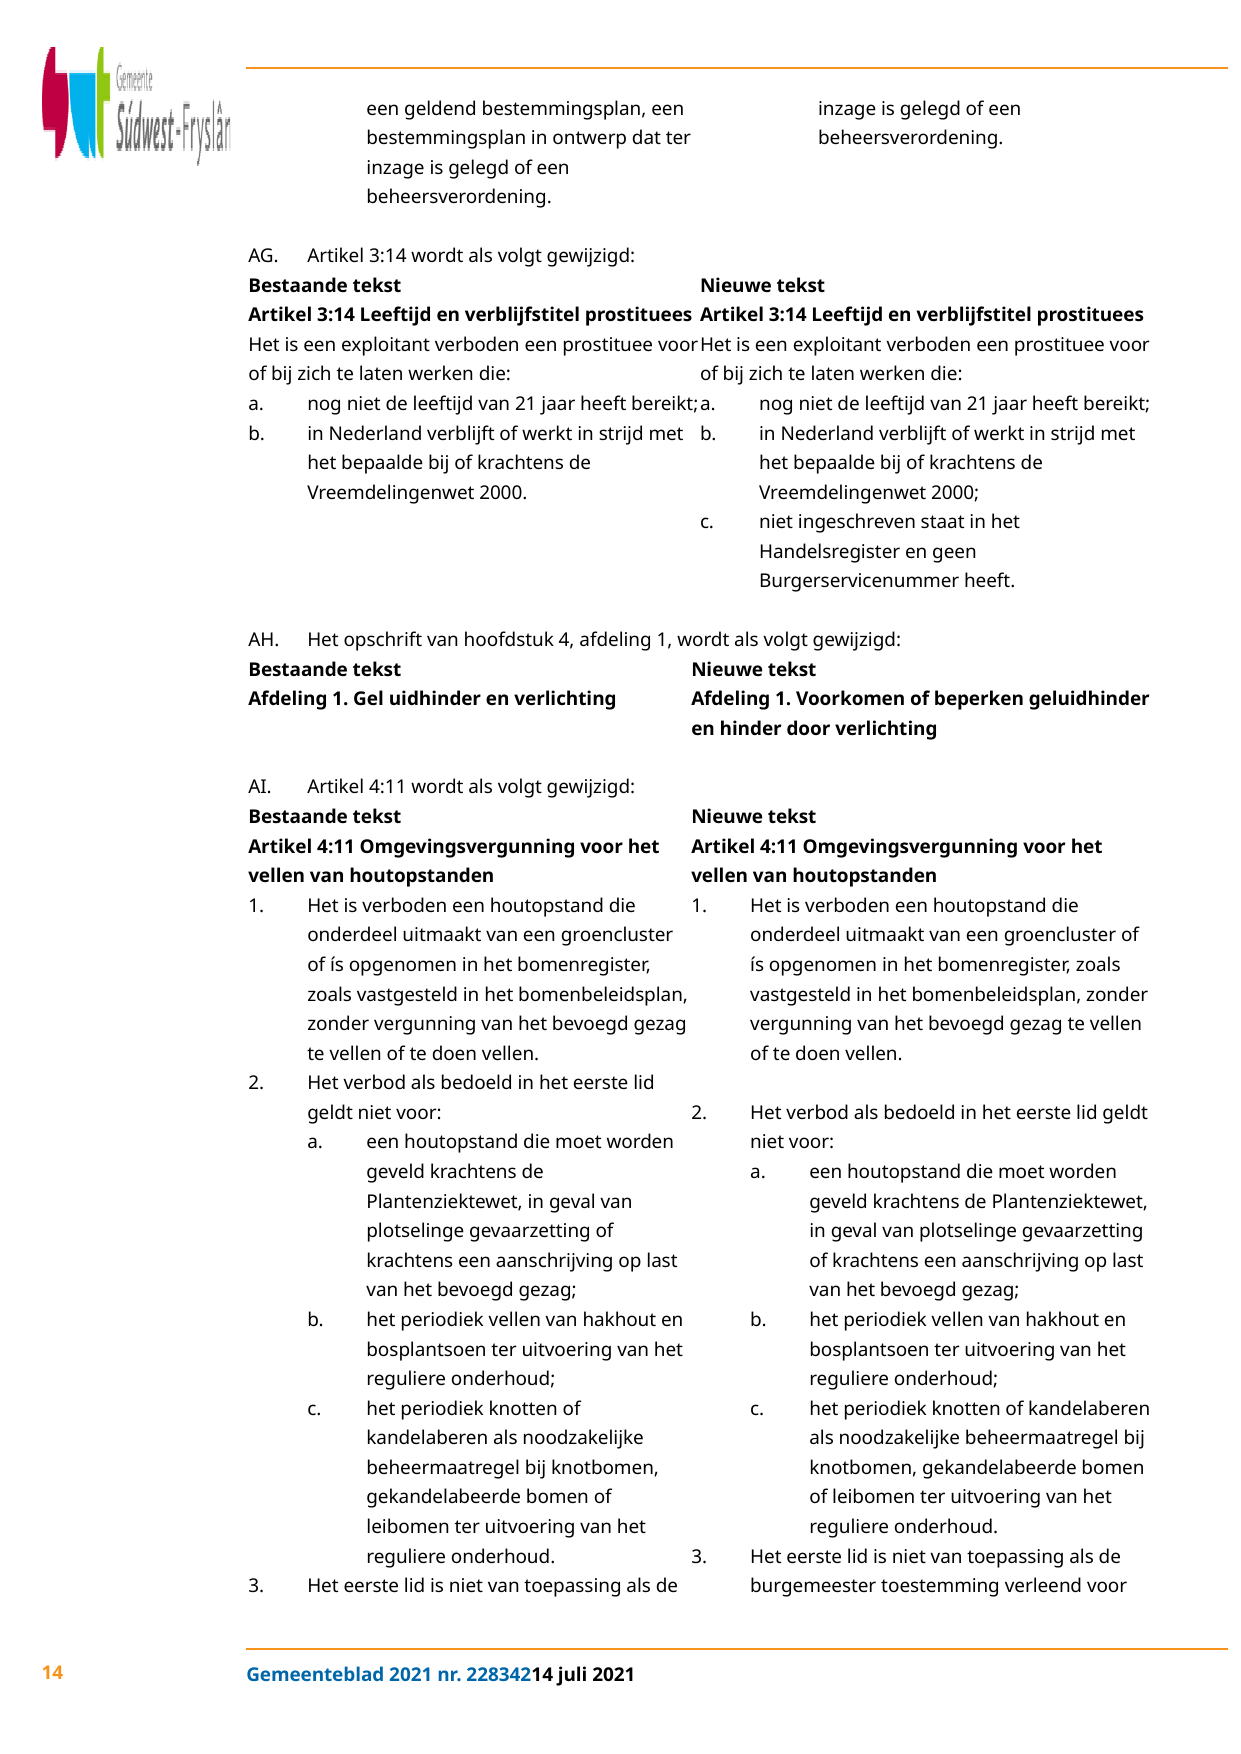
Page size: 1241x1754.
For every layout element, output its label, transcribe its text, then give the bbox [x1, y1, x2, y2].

table_header Nieuwe tekst Afdeling 1. Voorkomen of beperken geluidhinder en hinder door verlichting [691, 656, 1152, 741]
table_header Bestaande tekst Afdeling 1. Gel uidhinder en verlichting [248, 656, 691, 741]
table_header een geldend bestemmingsplan, een bestemmingsplan in ontwerp dat ter inzage is gelegd of een beheersverordening. [248, 95, 700, 209]
list Artikel 4:11 wordt als volgt gewijzigd: [248, 773, 1152, 799]
table_header inzage is gelegd of een beheersverordening. [700, 95, 1152, 209]
table_header Bestaande tekst Artikel 4:11 Omgevingsvergunning voor het vellen van houtopstanden Het is verboden een houtopstand die onderdeel uitmaakt van een groencluster of ís opgenomen in het bomenregister, zoals vastgesteld in het bomenbeleidsplan, zonder vergunning van het bevoegd gezag te vellen of te doen vellen. Het verbod als bedoeld in het eerste lid geldt niet voor: een houtopstand die moet worden geveld krachtens de Plantenziektewet, in geval van plotselinge gevaarzetting of krachtens een aanschrijving op last van het bevoegd gezag; het periodiek vellen van hakhout en bosplantsoen ter uitvoering van het reguliere onderhoud; het periodiek knotten of kandelaberen als noodzakelijke beheermaatregel bij knotbomen, gekandelabeerde bomen of leibomen ter uitvoering van het reguliere onderhoud. Het eerste lid is niet van toepassing als de [248, 803, 691, 1598]
table_header Bestaande tekst Artikel 3:14 Leeftijd en verblijfstitel prostituees Het is een exploitant verboden een prostituee voor of bij zich te laten werken die: nog niet de leeftijd van 21 jaar heeft bereikt; in Nederland verblijft of werkt in strijd met het bepaalde bij of krachtens de Vreemdelingenwet 2000. [248, 272, 700, 593]
table_header Nieuwe tekst Artikel 3:14 Leeftijd en verblijfstitel prostituees Het is een exploitant verboden een prostituee voor of bij zich te laten werken die: nog niet de leeftijd van 21 jaar heeft bereikt; in Nederland verblijft of werkt in strijd met het bepaalde bij of krachtens de Vreemdelingenwet 2000; niet ingeschreven staat in het Handelsregister en geen Burgerservicenummer heeft. [700, 272, 1152, 593]
list Het opschrift van hoofdstuk 4, afdeling 1, wordt als volgt gewijzigd: [248, 626, 1152, 652]
table_header Nieuwe tekst Artikel 4:11 Omgevingsvergunning voor het vellen van houtopstanden Het is verboden een houtopstand die onderdeel uitmaakt van een groencluster of ís opgenomen in het bomenregister, zoals vastgesteld in het bomenbeleidsplan, zonder vergunning van het bevoegd gezag te vellen of te doen vellen. Het verbod als bedoeld in het eerste lid geldt niet voor: een houtopstand die moet worden geveld krachtens de Plantenziektewet, in geval van plotselinge gevaarzetting of krachtens een aanschrijving op last van het bevoegd gezag; het periodiek vellen van hakhout en bosplantsoen ter uitvoering van het reguliere onderhoud; het periodiek knotten of kandelaberen als noodzakelijke beheermaatregel bij knotbomen, gekandelabeerde bomen of leibomen ter uitvoering van het reguliere onderhoud. Het eerste lid is niet van toepassing als de burgemeester toestemming verleend voor [691, 803, 1152, 1598]
list Artikel 3:14 wordt als volgt gewijzigd: [248, 242, 1152, 268]
picture [41, 47, 231, 172]
